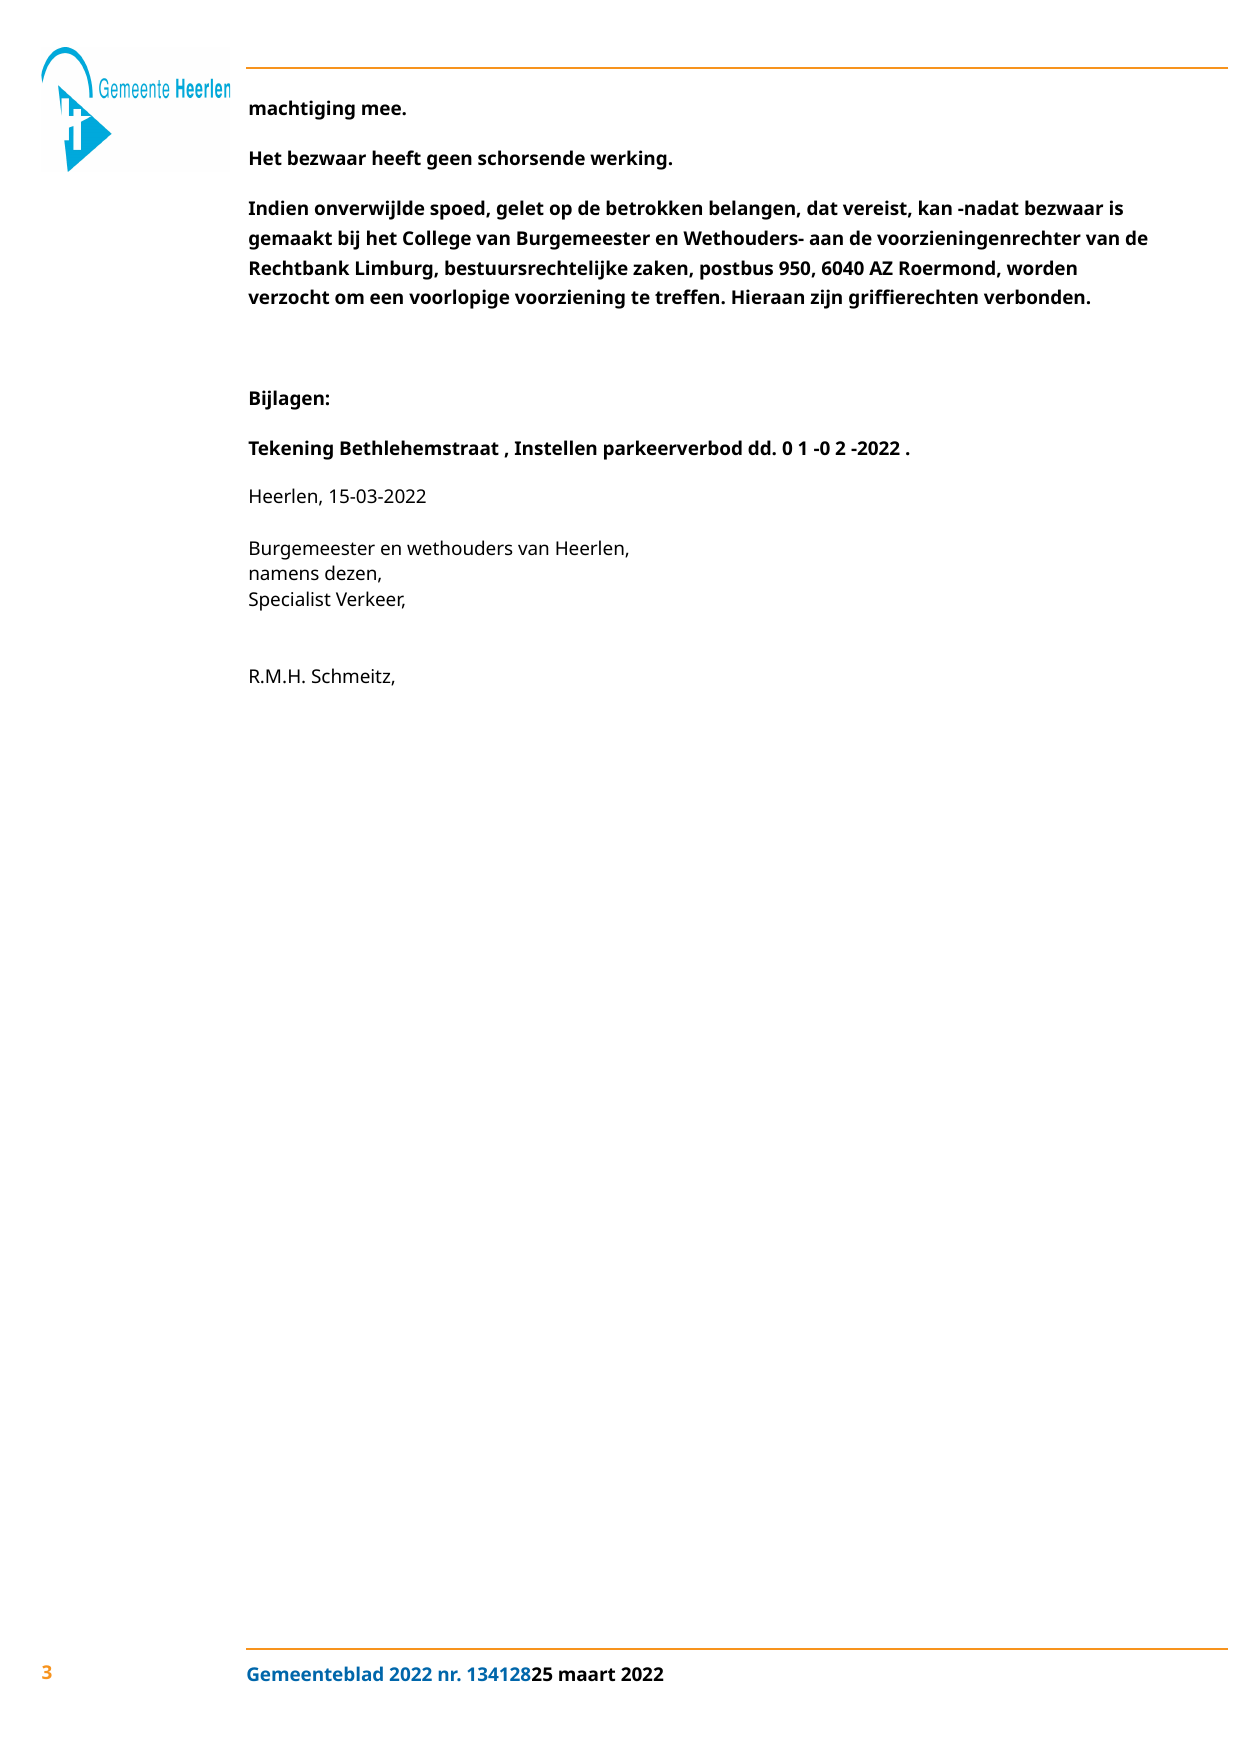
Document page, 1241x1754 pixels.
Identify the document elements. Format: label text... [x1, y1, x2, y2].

text namens dezen, [248, 561, 1152, 586]
text Het bezwaar heeft geen schorsende werking. [248, 145, 1152, 171]
text Burgemeester en wethouders van Heerlen, [248, 535, 1152, 561]
text Bijlagen: [248, 385, 1152, 411]
text Tekening Bethlehemstraat , Instellen parkeerverbod dd. 0 1 -0 2 -2022 . [248, 436, 1152, 461]
picture [41, 47, 59, 70]
picture [41, 47, 231, 172]
text Indien onverwijlde spoed, gelet op de betrokken belangen, dat vereist, kan -nadat bezwaar is gemaakt bij het College van Burgemeester en Wethouders- aan de voorzieningenrechter van de Rechtbank Limburg, bestuursrechtelijke zaken, postbus 950, 6040 AZ Roermond, worden verzocht om een voorlopige voorziening te treffen. Hieraan zijn griffierechten verbonden. [248, 196, 1152, 310]
text Heerlen, 15-03-2022 [248, 483, 1152, 509]
text Specialist Verkeer, [248, 586, 1152, 612]
text machtiging mee. [248, 95, 1152, 121]
text R.M.H. Schmeitz, [248, 663, 1152, 689]
